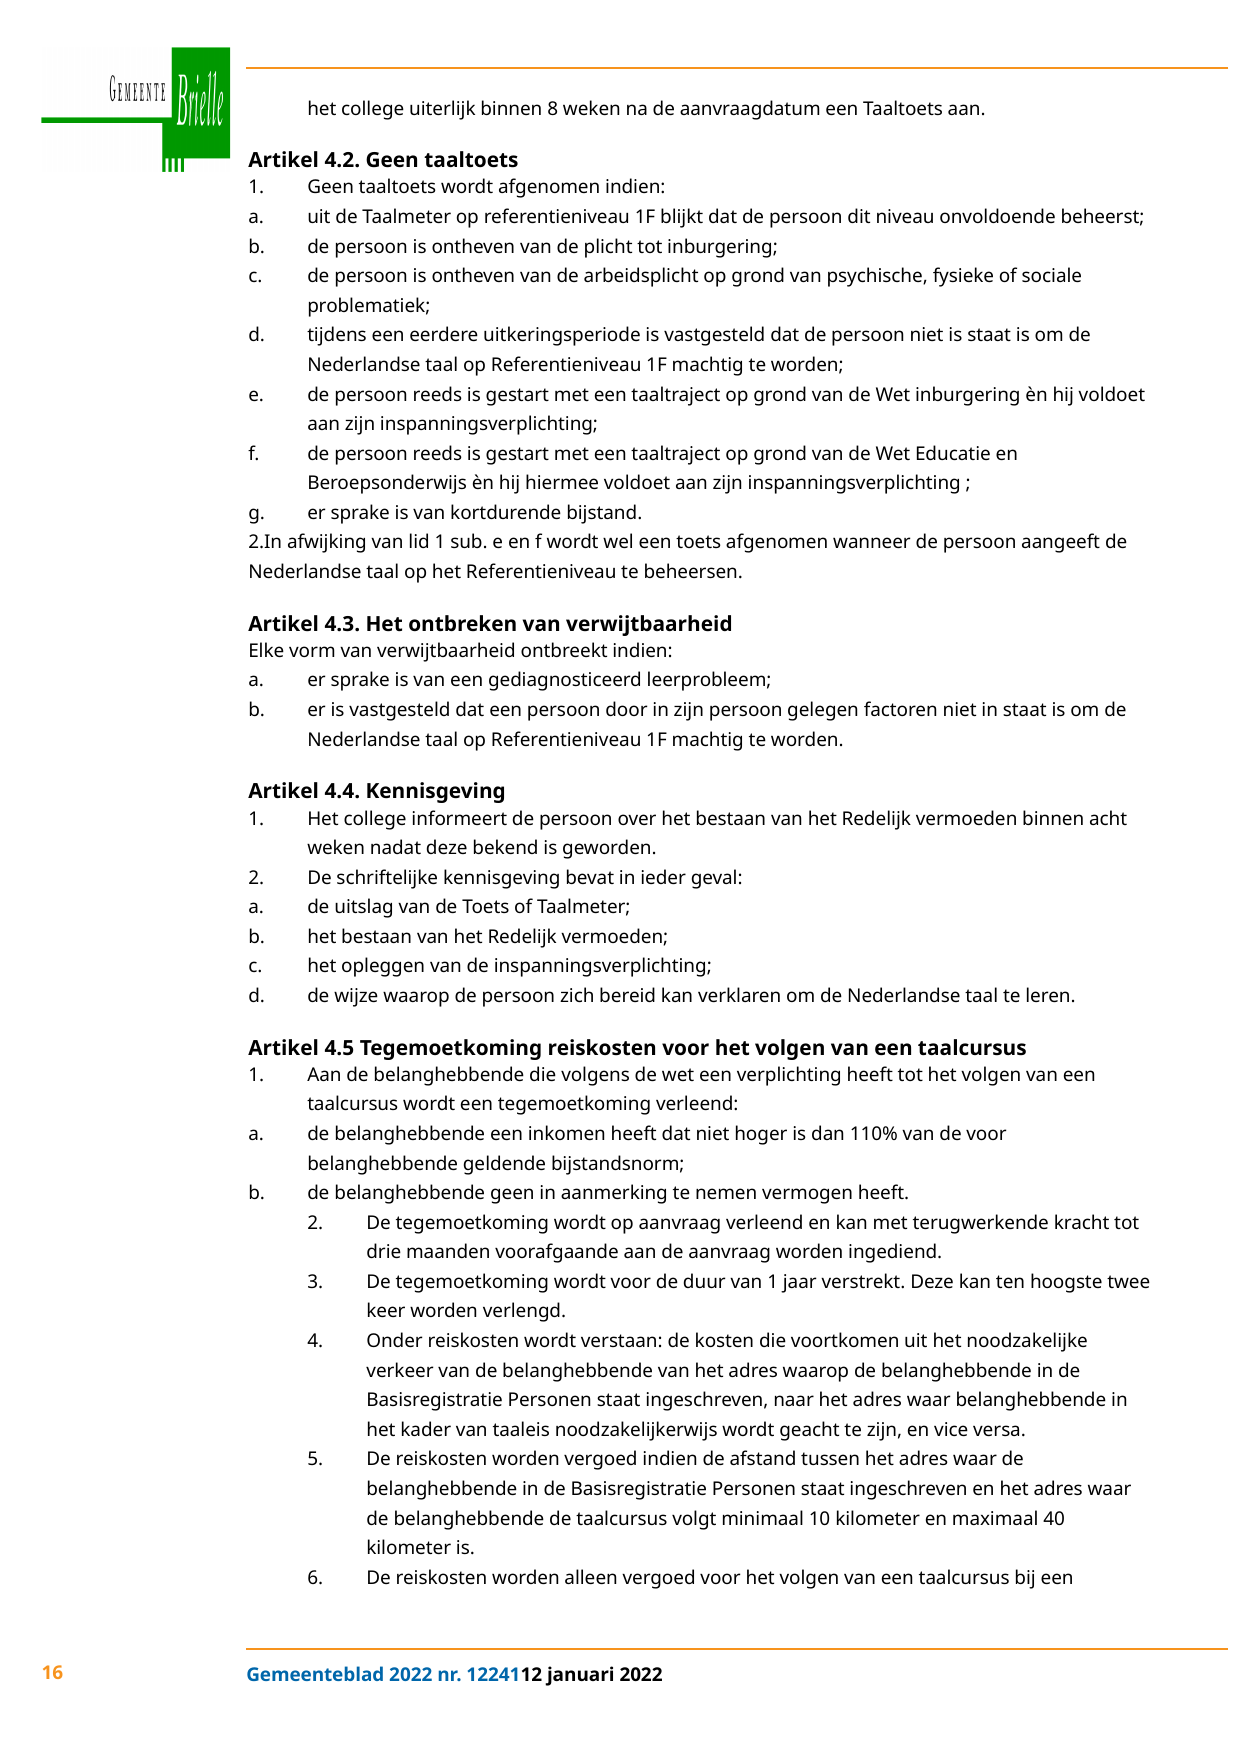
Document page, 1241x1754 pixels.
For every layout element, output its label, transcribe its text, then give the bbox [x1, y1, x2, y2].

text Artikel 4.3. Het ontbreken van verwijtbaarheid [248, 609, 1152, 637]
list het opleggen van de inspanningsverplichting; [248, 953, 1152, 978]
list de belanghebbende een inkomen heeft dat niet hoger is dan 110% van de voor belanghebbende geldende bijstandsnorm; [248, 1120, 1152, 1176]
list tijdens een eerdere uitkeringsperiode is vastgesteld dat de persoon niet is staat is om de Nederlandse taal op Referentieniveau 1F machtig te worden; [248, 322, 1152, 377]
list de wijze waarop de persoon zich bereid kan verklaren om de Nederlandse taal te leren. [248, 982, 1152, 1008]
list de uitslag van de Toets of Taalmeter; [248, 893, 1152, 919]
text Elke vorm van verwijtbaarheid ontbreekt indien: [248, 637, 1152, 663]
list de belanghebbende geen in aanmerking te nemen vermogen heeft. [248, 1179, 1152, 1205]
text 2.In afwijking van lid 1 sub. e en f wordt wel een toets afgenomen wanneer de persoon aangeeft de Nederlandse taal op het Referentieniveau te beheersen. [248, 529, 1152, 584]
picture [41, 47, 231, 172]
text Artikel 4.5 Tegemoetkoming reiskosten voor het volgen van een taalcursus [248, 1033, 1152, 1061]
list De tegemoetkoming wordt voor de duur van 1 jaar verstrekt. Deze kan ten hoogste twee keer worden verlengd. [307, 1268, 1152, 1323]
list De reiskosten worden alleen vergoed voor het volgen van een taalcursus bij een [307, 1564, 1152, 1590]
text Artikel 4.2. Geen taaltoets [248, 145, 1152, 174]
list uit de Taalmeter op referentieniveau 1F blijkt dat de persoon dit niveau onvoldoende beheerst; [248, 203, 1152, 229]
list de persoon is ontheven van de plicht tot inburgering; [248, 233, 1152, 258]
text Artikel 4.4. Kennisgeving [248, 776, 1152, 805]
list Onder reiskosten wordt verstaan: de kosten die voortkomen uit het noodzakelijke verkeer van de belanghebbende van het adres waarop de belanghebbende in de Basisregistratie Personen staat ingeschreven, naar het adres waar belanghebbende in het kader van taaleis noodzakelijkerwijs wordt geacht te zijn, en vice versa. [307, 1327, 1152, 1442]
list de persoon reeds is gestart met een taaltraject op grond van de Wet Educatie en Beroepsonderwijs èn hij hiermee voldoet aan zijn inspanningsverplichting ; [248, 440, 1152, 495]
list De reiskosten worden vergoed indien de afstand tussen het adres waar de belanghebbende in de Basisregistratie Personen staat ingeschreven en het adres waar de belanghebbende de taalcursus volgt minimaal 10 kilometer en maximaal 40 kilometer is. [307, 1446, 1152, 1560]
list de persoon reeds is gestart met een taaltraject op grond van de Wet inburgering èn hij voldoet aan zijn inspanningsverplichting; [248, 381, 1152, 436]
list er is vastgesteld dat een persoon door in zijn persoon gelegen factoren niet in staat is om de Nederlandse taal op Referentieniveau 1F machtig te worden. [248, 696, 1152, 752]
list de persoon is ontheven van de arbeidsplicht op grond van psychische, fysieke of sociale problematiek; [248, 262, 1152, 318]
list Aan de belanghebbende die volgens de wet een verplichting heeft tot het volgen van een taalcursus wordt een tegemoetkoming verleend: [248, 1061, 1152, 1116]
list Het college informeert de persoon over het bestaan van het Redelijk vermoeden binnen acht weken nadat deze bekend is geworden. [248, 805, 1152, 860]
list het bestaan van het Redelijk vermoeden; [248, 923, 1152, 949]
list het college uiterlijk binnen 8 weken na de aanvraagdatum een Taaltoets aan. [248, 95, 1152, 121]
list De schriftelijke kennisgeving bevat in ieder geval: [248, 864, 1152, 889]
list De tegemoetkoming wordt op aanvraag verleend en kan met terugwerkende kracht tot drie maanden voorafgaande aan de aanvraag worden ingediend. [307, 1209, 1152, 1264]
list er sprake is van een gediagnosticeerd leerprobleem; [248, 667, 1152, 692]
list er sprake is van kortdurende bijstand. [248, 499, 1152, 525]
list Geen taaltoets wordt afgenomen indien: [248, 174, 1152, 199]
